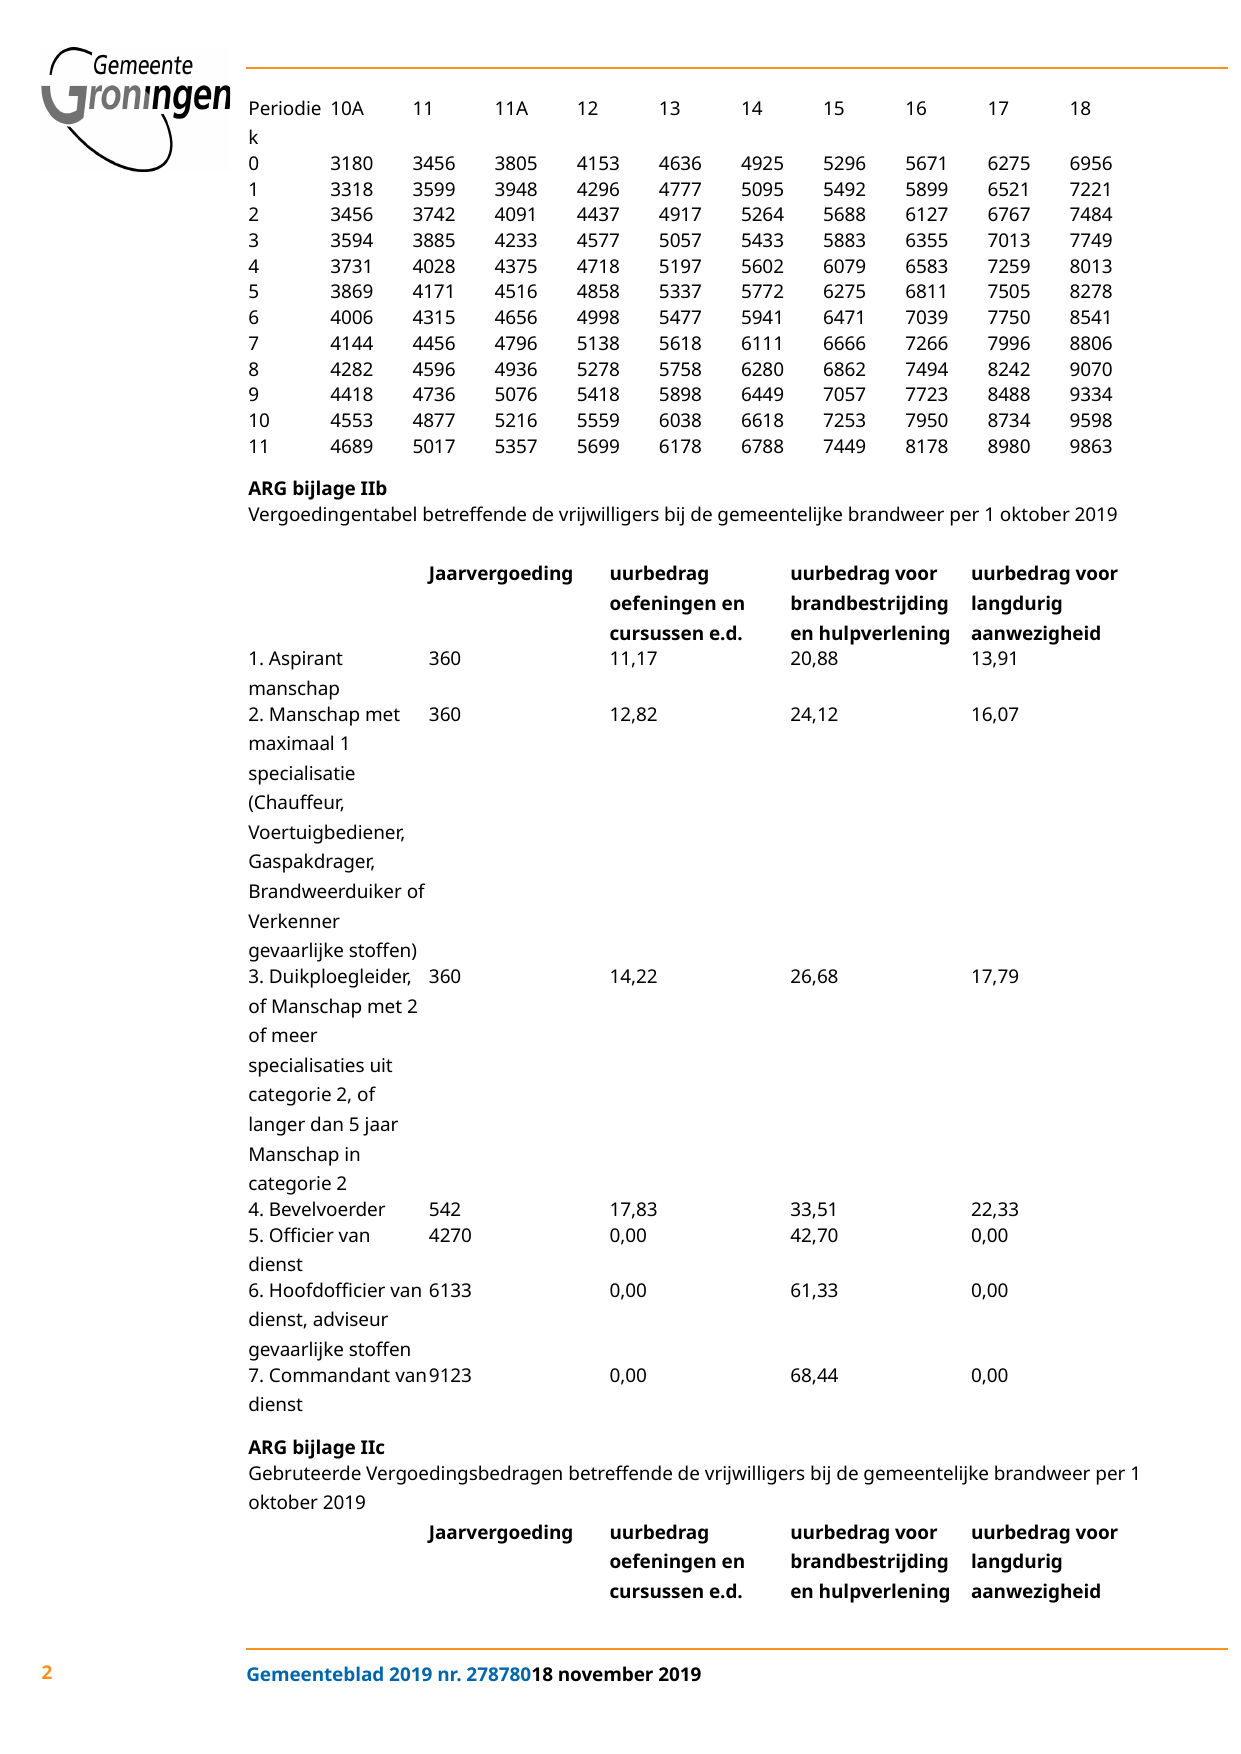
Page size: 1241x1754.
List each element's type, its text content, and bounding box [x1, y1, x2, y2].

table_cell 5559 [577, 408, 659, 433]
table_cell 3456 [330, 202, 412, 227]
table_cell 4296 [577, 176, 659, 202]
table_cell 7253 [823, 408, 905, 433]
table_cell 0,00 [971, 1222, 1152, 1277]
table_cell 7266 [905, 330, 987, 356]
table_header Jaarvergoeding [429, 1519, 609, 1604]
table_cell 4375 [494, 253, 577, 279]
table_cell 9598 [1069, 408, 1152, 433]
table_cell 11A [494, 95, 577, 150]
table_cell 4736 [412, 382, 494, 407]
table_cell 11 [412, 95, 494, 150]
table_cell 6862 [823, 356, 905, 382]
table_cell 4858 [577, 279, 659, 304]
table_cell 6355 [905, 227, 987, 253]
table_cell 6. Hoofdofficier van dienst, adviseur gevaarlijke stoffen [248, 1277, 429, 1362]
table_cell 6521 [987, 176, 1069, 202]
table_cell 9863 [1069, 433, 1152, 459]
table_cell 3948 [494, 176, 577, 202]
table_cell 4282 [330, 356, 412, 382]
table_cell 6133 [429, 1277, 609, 1362]
table_cell 7057 [823, 382, 905, 407]
text Gebruteerde Vergoedingsbedragen betreffende de vrijwilligers bij de gemeentelijke brandweer per 1 oktober 2019 [248, 1460, 1152, 1515]
table_cell 7013 [987, 227, 1069, 253]
table_cell 5278 [577, 356, 659, 382]
table_cell 5899 [905, 176, 987, 202]
table_cell 11,17 [609, 646, 790, 701]
table_cell 3869 [330, 279, 412, 304]
table_cell 9070 [1069, 356, 1152, 382]
table_cell 6280 [741, 356, 823, 382]
table_cell 5197 [659, 253, 741, 279]
text Vergoedingentabel betreffende de vrijwilligers bij de gemeentelijke brandweer per 1 oktober 2019 [248, 501, 1152, 527]
table_cell 4656 [494, 305, 577, 330]
table_cell 3 [248, 227, 330, 253]
table_header Jaarvergoeding [429, 561, 609, 646]
table_cell 3731 [330, 253, 412, 279]
table_cell 5688 [823, 202, 905, 227]
table_cell 24,12 [790, 701, 971, 963]
table_cell 4553 [330, 408, 412, 433]
table_cell 7039 [905, 305, 987, 330]
table_cell 4028 [412, 253, 494, 279]
table_cell 12,82 [609, 701, 790, 963]
table_cell 4006 [330, 305, 412, 330]
picture [41, 47, 231, 172]
table_cell 5618 [659, 330, 741, 356]
table_cell 4 [248, 253, 330, 279]
table_cell 61,33 [790, 1277, 971, 1362]
table_cell 8541 [1069, 305, 1152, 330]
table_cell 6471 [823, 305, 905, 330]
table_cell 4437 [577, 202, 659, 227]
table_cell 6583 [905, 253, 987, 279]
table_cell 15 [823, 95, 905, 150]
table_cell 5477 [659, 305, 741, 330]
table_cell 4636 [659, 150, 741, 176]
table_cell 4917 [659, 202, 741, 227]
table_cell 4936 [494, 356, 577, 382]
table_cell 10A [330, 95, 412, 150]
table_cell 7996 [987, 330, 1069, 356]
text ARG bijlage IIc [248, 1434, 1152, 1460]
table_header uurbedrag voor brandbestrijding en hulpverlening [790, 1519, 971, 1604]
table_cell 3599 [412, 176, 494, 202]
table_cell 11 [248, 433, 330, 459]
table_cell 4577 [577, 227, 659, 253]
table_cell 4233 [494, 227, 577, 253]
table_cell 4998 [577, 305, 659, 330]
table_cell 16,07 [971, 701, 1152, 963]
table_cell 5 [248, 279, 330, 304]
table_cell 5337 [659, 279, 741, 304]
table_cell 5758 [659, 356, 741, 382]
table_cell 4516 [494, 279, 577, 304]
table_cell 360 [429, 963, 609, 1196]
table_cell 9123 [429, 1362, 609, 1417]
table_cell 5296 [823, 150, 905, 176]
table_cell 5. Officier van dienst [248, 1222, 429, 1277]
table_cell 7750 [987, 305, 1069, 330]
table_header uurbedrag voor langdurig aanwezigheid [971, 1519, 1152, 1604]
table_cell 6788 [741, 433, 823, 459]
table_cell 4718 [577, 253, 659, 279]
table_cell 0,00 [609, 1222, 790, 1277]
table_cell 5941 [741, 305, 823, 330]
table_cell 8 [248, 356, 330, 382]
table_cell 6618 [741, 408, 823, 433]
table_cell 4777 [659, 176, 741, 202]
table_cell 360 [429, 701, 609, 963]
table_cell 5699 [577, 433, 659, 459]
table_cell 5671 [905, 150, 987, 176]
table_cell 5602 [741, 253, 823, 279]
table_cell 6811 [905, 279, 987, 304]
table_cell 17 [987, 95, 1069, 150]
table_cell 9 [248, 382, 330, 407]
table_cell 3180 [330, 150, 412, 176]
table_cell 17,79 [971, 963, 1152, 1196]
table_cell 3742 [412, 202, 494, 227]
table_cell 6666 [823, 330, 905, 356]
table_cell 5772 [741, 279, 823, 304]
table_cell 0,00 [971, 1362, 1152, 1417]
table_cell 17,83 [609, 1196, 790, 1222]
table_cell 7723 [905, 382, 987, 407]
table_cell 4. Bevelvoerder [248, 1196, 429, 1222]
table_cell 12 [577, 95, 659, 150]
table_cell 6275 [823, 279, 905, 304]
table_cell 16 [905, 95, 987, 150]
table_cell 6449 [741, 382, 823, 407]
table_cell 6767 [987, 202, 1069, 227]
table_cell 22,33 [971, 1196, 1152, 1222]
table_cell 7259 [987, 253, 1069, 279]
table_cell 1 [248, 176, 330, 202]
table_cell 5357 [494, 433, 577, 459]
table_cell 14 [741, 95, 823, 150]
table_cell 4171 [412, 279, 494, 304]
table_cell 8178 [905, 433, 987, 459]
table_cell 8980 [987, 433, 1069, 459]
table_cell 13,91 [971, 646, 1152, 701]
table_cell 0 [248, 150, 330, 176]
table_cell 5076 [494, 382, 577, 407]
table_cell 2. Manschap met maximaal 1 specialisatie (Chauffeur, Voertuigbediener, Gaspakdrager, Brandweerduiker of Verkenner gevaarlijke stoffen) [248, 701, 429, 963]
table_cell 4418 [330, 382, 412, 407]
table_cell 8488 [987, 382, 1069, 407]
table_cell 4315 [412, 305, 494, 330]
table_cell 7449 [823, 433, 905, 459]
table_cell 4689 [330, 433, 412, 459]
table_cell 42,70 [790, 1222, 971, 1277]
table_cell 5138 [577, 330, 659, 356]
table_cell 5492 [823, 176, 905, 202]
table_cell 3594 [330, 227, 412, 253]
table_cell 4877 [412, 408, 494, 433]
table_cell 4596 [412, 356, 494, 382]
table_cell 6178 [659, 433, 741, 459]
table_cell 68,44 [790, 1362, 971, 1417]
table_header uurbedrag oefeningen en cursussen e.d. [609, 561, 790, 646]
table_cell 26,68 [790, 963, 971, 1196]
table_cell 0,00 [609, 1362, 790, 1417]
table_cell 4270 [429, 1222, 609, 1277]
table_cell 8013 [1069, 253, 1152, 279]
table_cell 20,88 [790, 646, 971, 701]
table_cell 5057 [659, 227, 741, 253]
table_cell 0,00 [971, 1277, 1152, 1362]
table_cell 9334 [1069, 382, 1152, 407]
table_cell 4456 [412, 330, 494, 356]
table_cell 8278 [1069, 279, 1152, 304]
table_cell 8806 [1069, 330, 1152, 356]
table_cell 5095 [741, 176, 823, 202]
table_cell 1. Aspirant manschap [248, 646, 429, 701]
table_header uurbedrag voor brandbestrijding en hulpverlening [790, 561, 971, 646]
table_cell 360 [429, 646, 609, 701]
table_cell 5898 [659, 382, 741, 407]
table_cell 10 [248, 408, 330, 433]
table_cell 6275 [987, 150, 1069, 176]
table_cell 6111 [741, 330, 823, 356]
table_cell 2 [248, 202, 330, 227]
table_cell 4091 [494, 202, 577, 227]
table_cell 7749 [1069, 227, 1152, 253]
table_cell 4153 [577, 150, 659, 176]
table_cell 5433 [741, 227, 823, 253]
table_cell 6127 [905, 202, 987, 227]
table_cell 4144 [330, 330, 412, 356]
table_cell 18 [1069, 95, 1152, 150]
table_cell 5883 [823, 227, 905, 253]
table_cell 13 [659, 95, 741, 150]
table_header [248, 1519, 429, 1604]
table_header uurbedrag oefeningen en cursussen e.d. [609, 1519, 790, 1604]
table_cell 5264 [741, 202, 823, 227]
table_cell 0,00 [609, 1277, 790, 1362]
table_header uurbedrag voor langdurig aanwezigheid [971, 561, 1152, 646]
table_cell 6038 [659, 408, 741, 433]
table_cell Periodiek [248, 95, 330, 150]
table_cell 542 [429, 1196, 609, 1222]
table_cell 3. Duikploegleider, of Manschap met 2 of meer specialisaties uit categorie 2, of langer dan 5 jaar Manschap in categorie 2 [248, 963, 429, 1196]
table_cell 4796 [494, 330, 577, 356]
table_header [248, 561, 429, 646]
table_cell 5418 [577, 382, 659, 407]
table_cell 7 [248, 330, 330, 356]
table_cell 3885 [412, 227, 494, 253]
table_cell 7494 [905, 356, 987, 382]
table_cell 6 [248, 305, 330, 330]
table_cell 7505 [987, 279, 1069, 304]
table_cell 4925 [741, 150, 823, 176]
table_cell 8242 [987, 356, 1069, 382]
table_cell 3318 [330, 176, 412, 202]
table_cell 5017 [412, 433, 494, 459]
table_cell 14,22 [609, 963, 790, 1196]
table_cell 7484 [1069, 202, 1152, 227]
table_cell 6956 [1069, 150, 1152, 176]
table_cell 7950 [905, 408, 987, 433]
table_cell 3805 [494, 150, 577, 176]
table_cell 33,51 [790, 1196, 971, 1222]
text ARG bijlage IIb [248, 476, 1152, 501]
table_cell 5216 [494, 408, 577, 433]
table_cell 6079 [823, 253, 905, 279]
table_cell 8734 [987, 408, 1069, 433]
table_cell 3456 [412, 150, 494, 176]
table_cell 7221 [1069, 176, 1152, 202]
table_cell 7. Commandant van dienst [248, 1362, 429, 1417]
